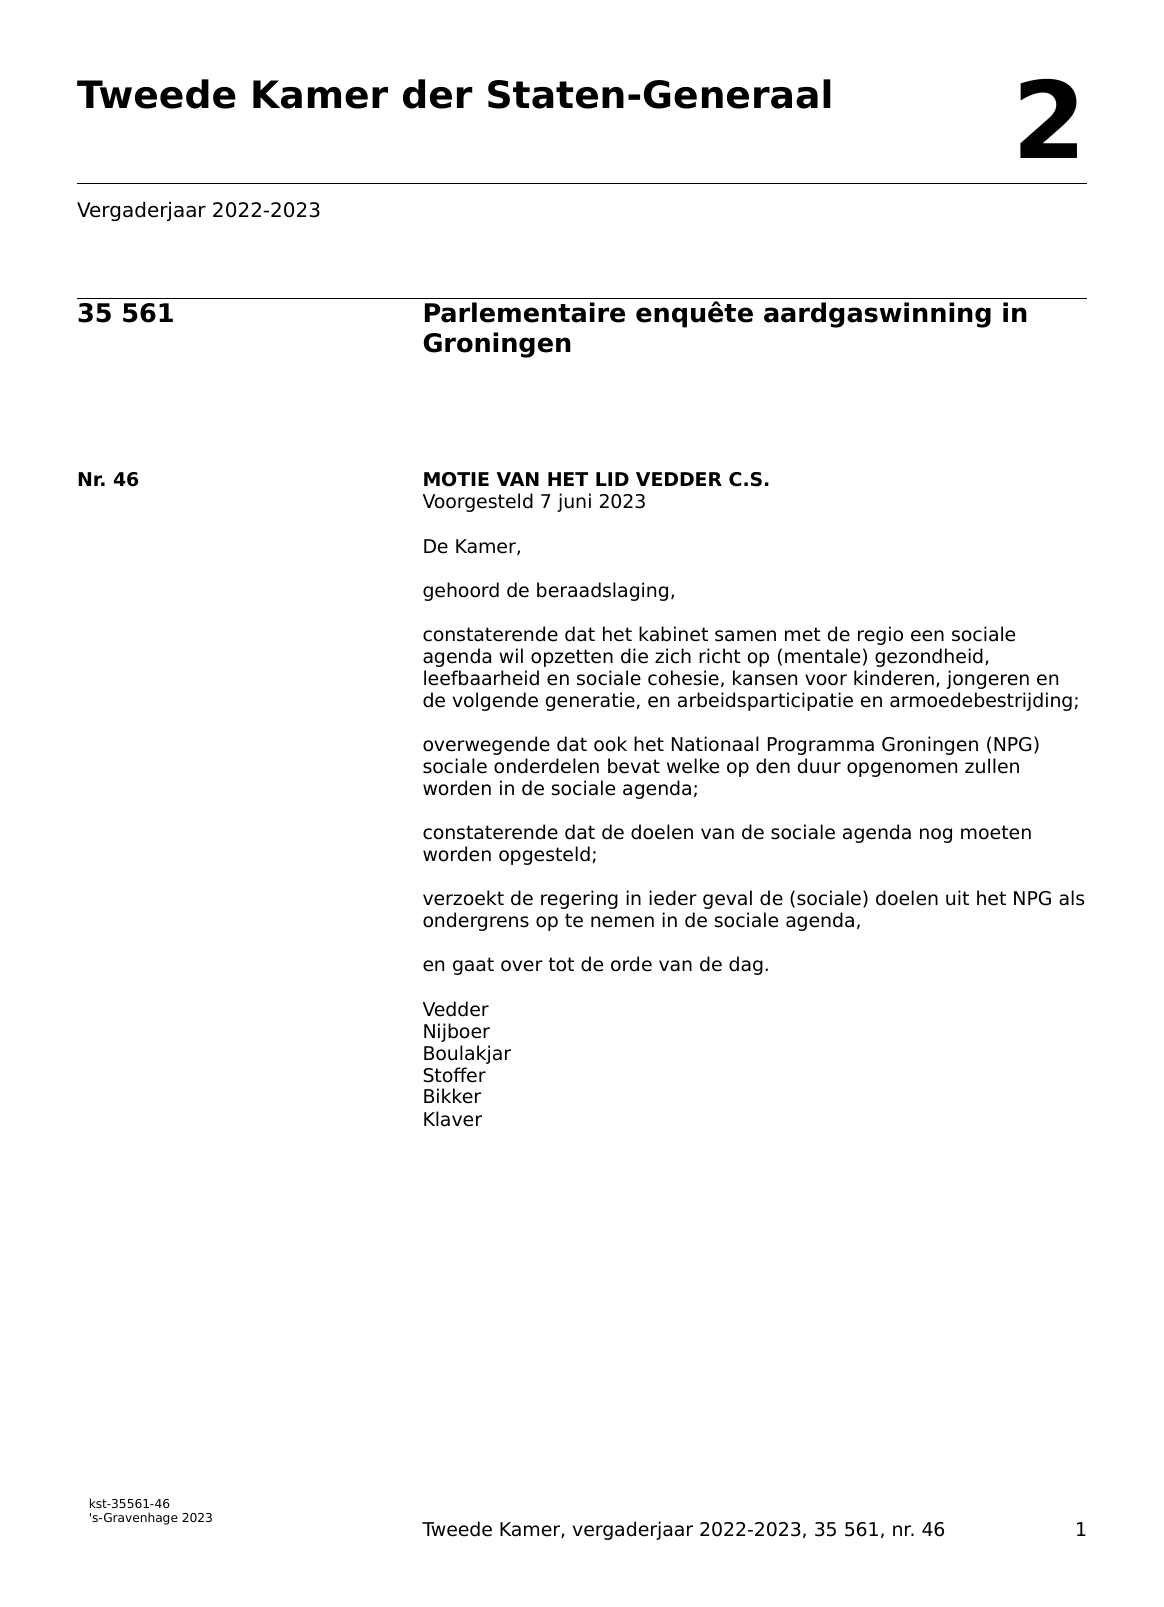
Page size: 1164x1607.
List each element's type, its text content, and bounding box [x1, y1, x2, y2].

text 's-Gravenhage 2023 [88, 1511, 323, 1525]
table_header 2 [886, 59, 1087, 183]
text Nijboer [422, 1021, 1087, 1042]
text De Kamer, [422, 536, 1087, 557]
table_cell Vergaderjaar 2022-2023 [77, 184, 1087, 298]
text Bikker [422, 1086, 1087, 1108]
text overwegende dat ook het Nationaal Programma Groningen (NPG) sociale onderdelen bevat welke op den duur opgenomen zullen worden in de sociale agenda; [422, 734, 1087, 800]
subtitle 35 561 Parlementaire enquête aardgaswinning in Groningen [77, 299, 1087, 358]
text Vedder [422, 998, 1087, 1021]
table_header Tweede Kamer der Staten-Generaal [77, 59, 886, 183]
text constaterende dat het kabinet samen met de regio een sociale agenda wil opzetten die zich richt op (mentale) gezondheid, leefbaarheid en sociale cohesie, kansen voor kinderen, jongeren en de volgende generatie, en arbeidsparticipatie en armoedebestrijding; [422, 624, 1087, 712]
text Boulakjar [422, 1042, 1087, 1064]
text Klaver [422, 1108, 1087, 1130]
text Stoffer [422, 1064, 1087, 1086]
text kst-35561-46 [88, 1497, 323, 1511]
subtitle Nr. 46 MOTIE VAN HET LID VEDDER C.S. [77, 469, 1087, 491]
text gehoord de beraadslaging, [422, 580, 1087, 602]
text constaterende dat de doelen van de sociale agenda nog moeten worden opgesteld; [422, 822, 1087, 866]
text Voorgesteld 7 juni 2023 [422, 491, 1087, 513]
text verzoekt de regering in ieder geval de (sociale) doelen uit het NPG als ondergrens op te nemen in de sociale agenda, [422, 888, 1087, 932]
text en gaat over tot de orde van de dag. [422, 954, 1087, 976]
